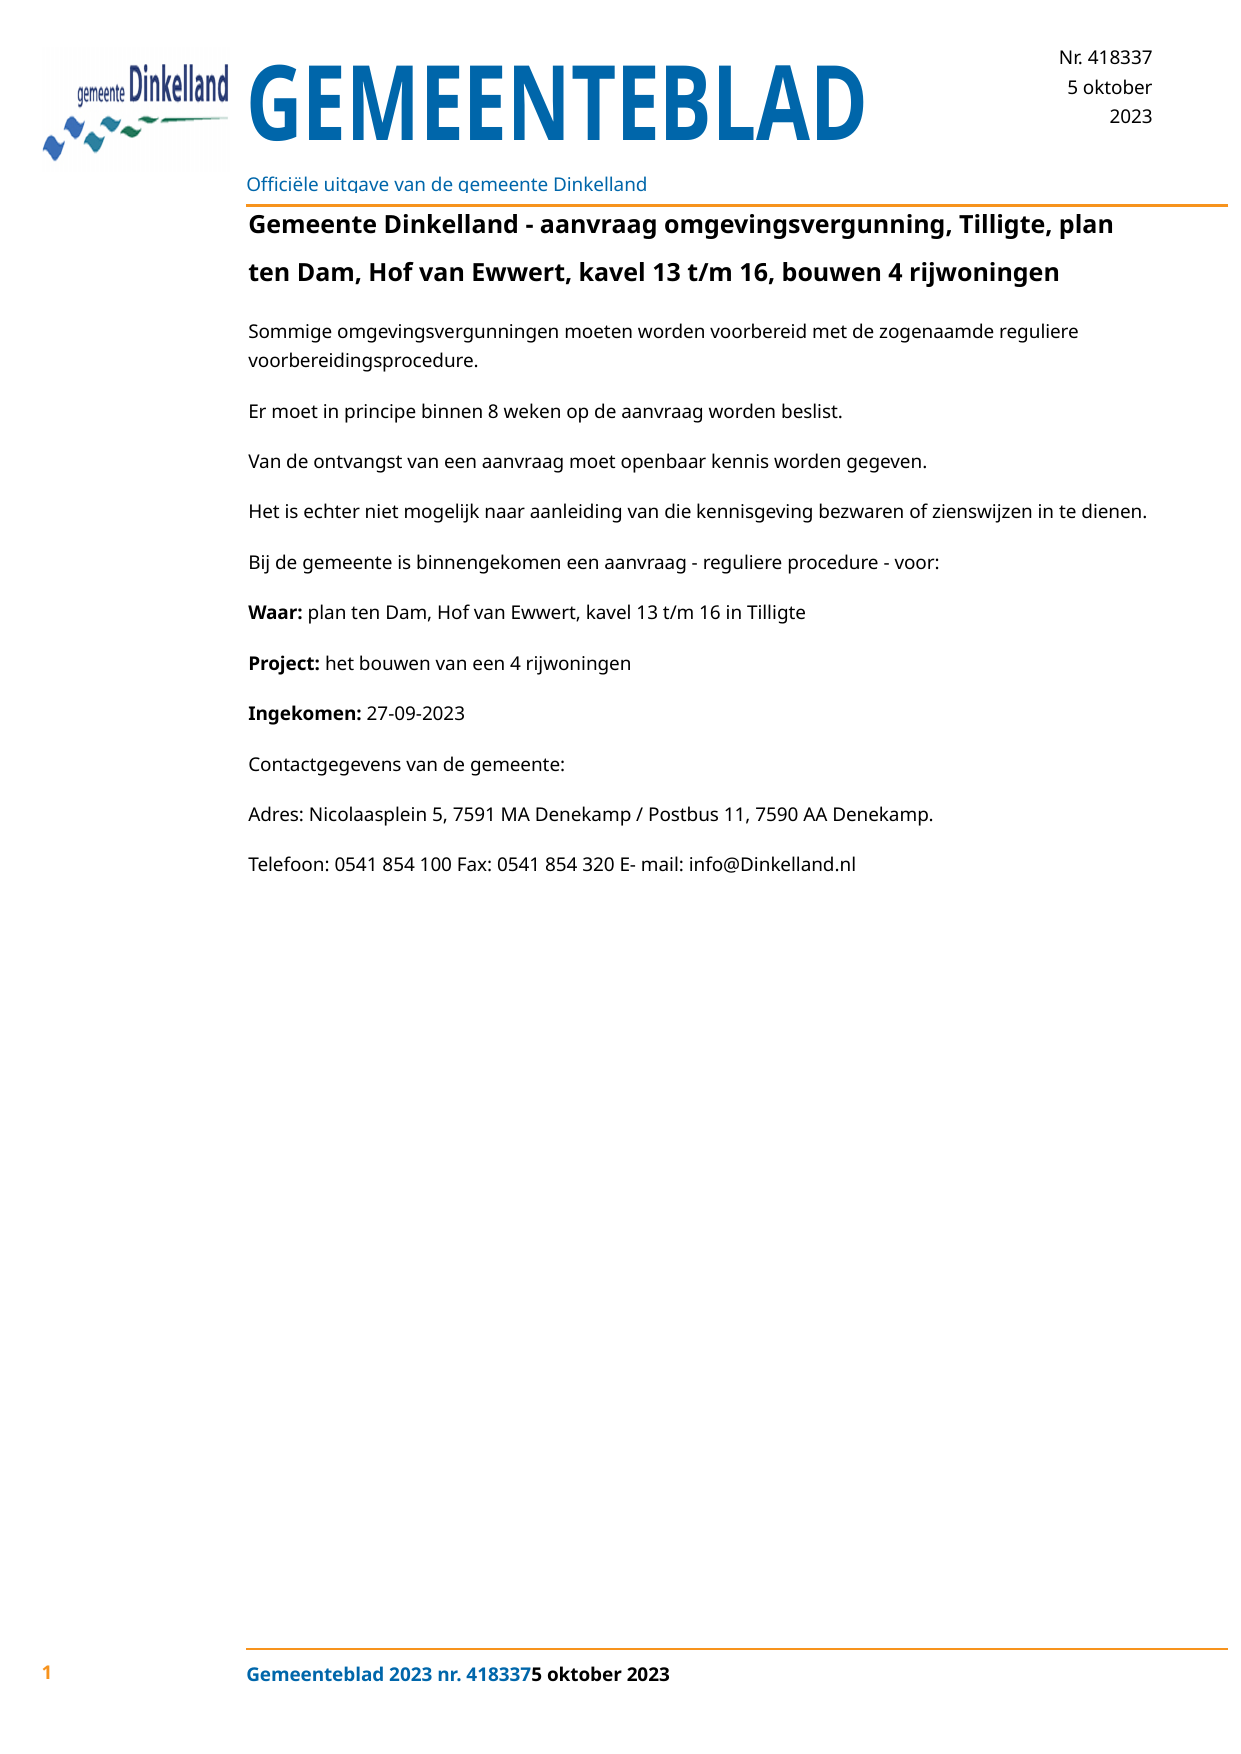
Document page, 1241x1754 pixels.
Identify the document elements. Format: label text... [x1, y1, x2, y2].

text Het is echter niet mogelijk naar aanleiding van die kennisgeving bezwaren of zienswijzen in te dienen. [248, 499, 1152, 524]
text Er moet in principe binnen 8 weken op de aanvraag worden beslist. [248, 398, 1152, 424]
text Gemeente Dinkelland - aanvraag omgevingsvergunning, Tilligte, plan ten Dam, Hof van Ewwert, kavel 13 t/m 16, bouwen 4 rijwoningen [248, 207, 1152, 288]
text Ingekomen: 27-09-2023 [248, 700, 1152, 726]
text Adres: Nicolaasplein 5, 7591 MA Denekamp / Postbus 11, 7590 AA Denekamp. [248, 801, 1152, 827]
text Project: het bouwen van een 4 rijwoningen [248, 650, 1152, 676]
text Bij de gemeente is binnengekomen een aanvraag - reguliere procedure - voor: [248, 549, 1152, 575]
text Van de ontvangst van een aanvraag moet openbaar kennis worden gegeven. [248, 448, 1152, 474]
text Contactgegevens van de gemeente: [248, 751, 1152, 777]
text Waar: plan ten Dam, Hof van Ewwert, kavel 13 t/m 16 in Tilligte [248, 599, 1152, 625]
picture [41, 47, 231, 172]
text Telefoon: 0541 854 100 Fax: 0541 854 320 E- mail: info@Dinkelland.nl [248, 852, 1152, 877]
text Sommige omgevingsvergunningen moeten worden voorbereid met de zogenaamde reguliere voorbereidingsprocedure. [248, 318, 1152, 373]
